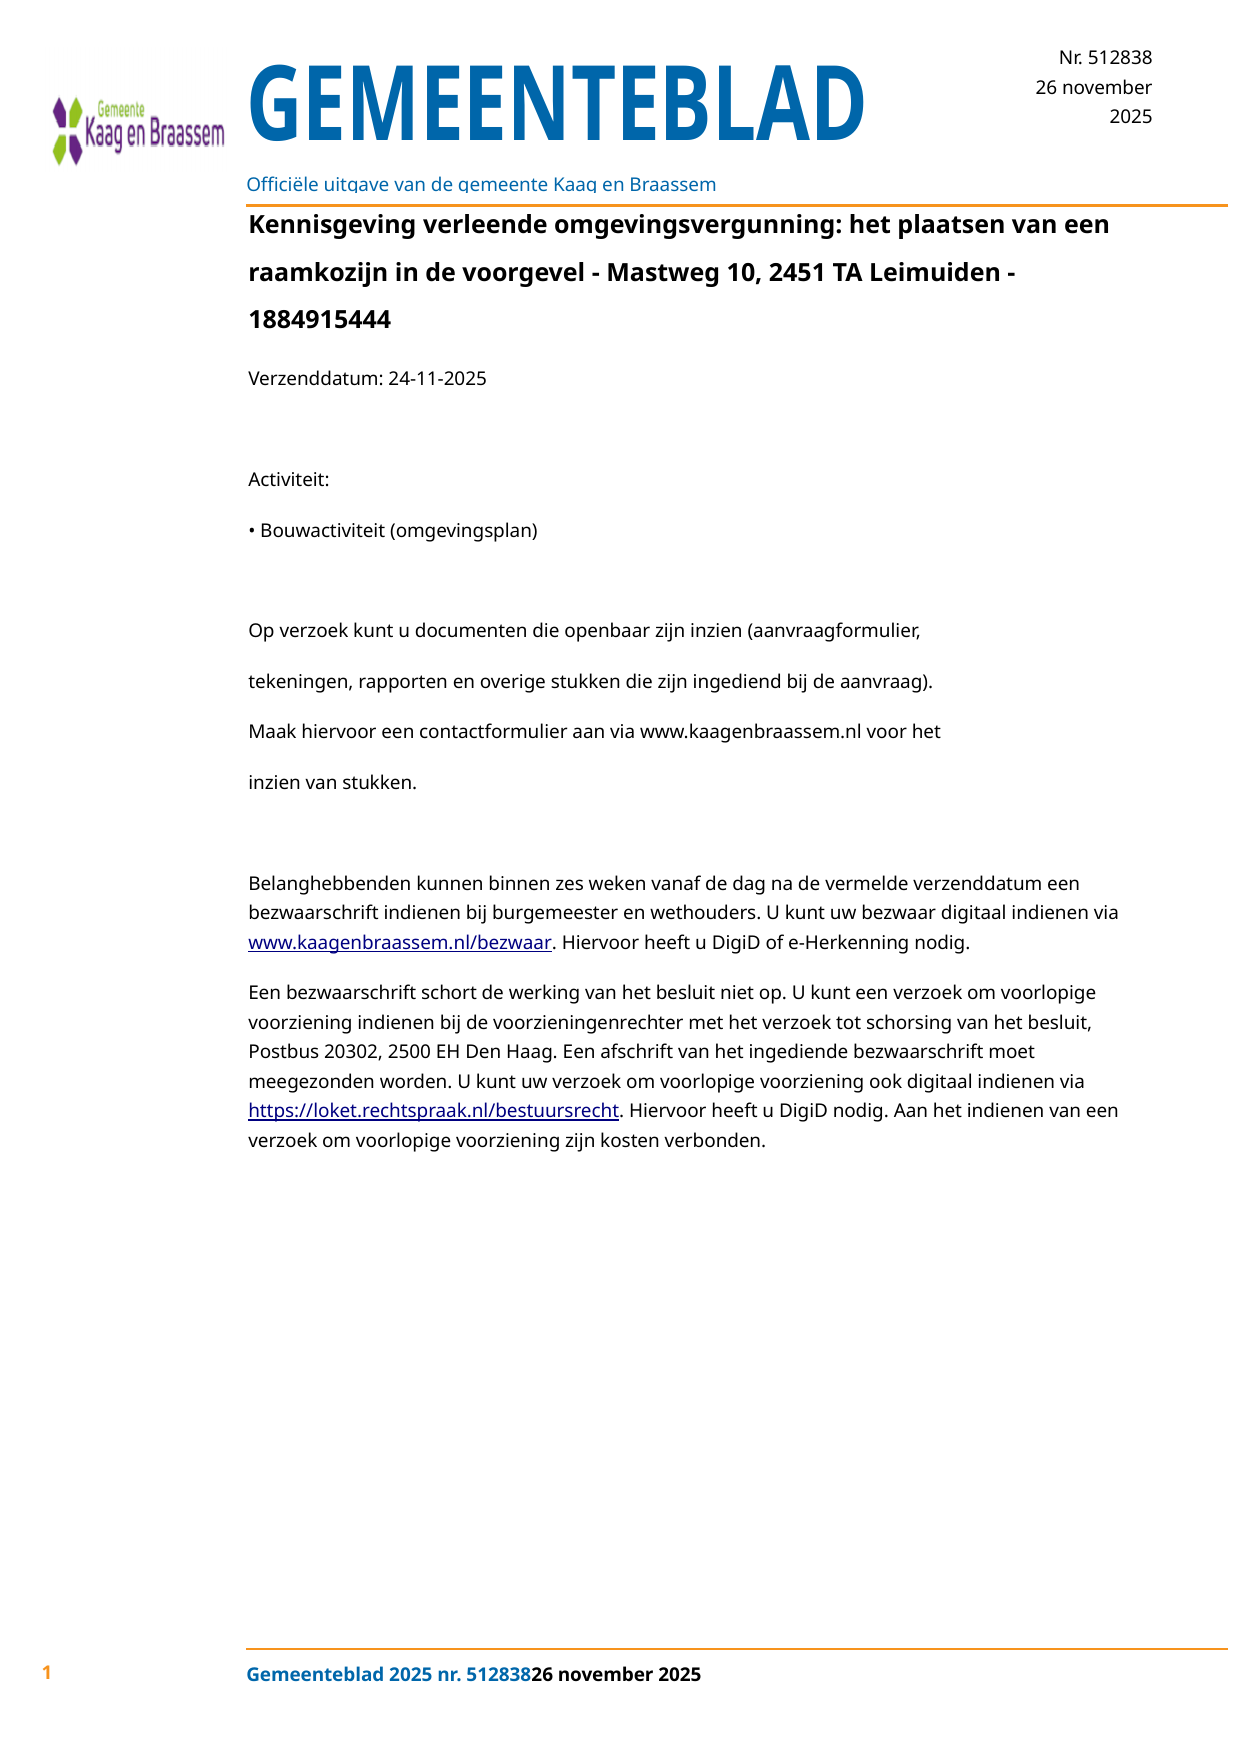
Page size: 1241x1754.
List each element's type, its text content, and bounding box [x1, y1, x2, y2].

text Belanghebbenden kunnen binnen zes weken vanaf de dag na de vermelde verzenddatum een bezwaarschrift indienen bij burgemeester en wethouders. U kunt uw bezwaar digitaal indienen via www.kaagenbraassem.nl/bezwaar. Hiervoor heeft u DigiD of e-Herkenning nodig. [248, 870, 1152, 954]
text Maak hiervoor een contactformulier aan via www.kaagenbraassem.nl voor het [248, 718, 1152, 744]
picture [41, 47, 231, 172]
text tekeningen, rapporten en overige stukken die zijn ingediend bij de aanvraag). [248, 668, 1152, 694]
text Op verzoek kunt u documenten die openbaar zijn inzien (aanvraagformulier, [248, 618, 1152, 643]
text inzien van stukken. [248, 769, 1152, 794]
text Activiteit: [248, 466, 1152, 492]
text Kennisgeving verleende omgevingsvergunning: het plaatsen van een raamkozijn in de voorgevel - Mastweg 10, 2451 TA Leimuiden - 1884915444 [248, 207, 1152, 336]
text Verzenddatum: 24-11-2025 [248, 366, 1152, 391]
text Een bezwaarschrift schort de werking van het besluit niet op. U kunt een verzoek om voorlopige voorziening indienen bij de voorzieningenrechter met het verzoek tot schorsing van het besluit, Postbus 20302, 2500 EH Den Haag. Een afschrift van het ingediende bezwaarschrift moet meegezonden worden. U kunt uw verzoek om voorlopige voorziening ook digitaal indienen via https://loket.rechtspraak.nl/bestuursrecht. Hiervoor heeft u DigiD nodig. Aan het indienen van een verzoek om voorlopige voorziening zijn kosten verbonden. [248, 979, 1152, 1153]
text • Bouwactiviteit (omgevingsplan) [248, 517, 1152, 542]
